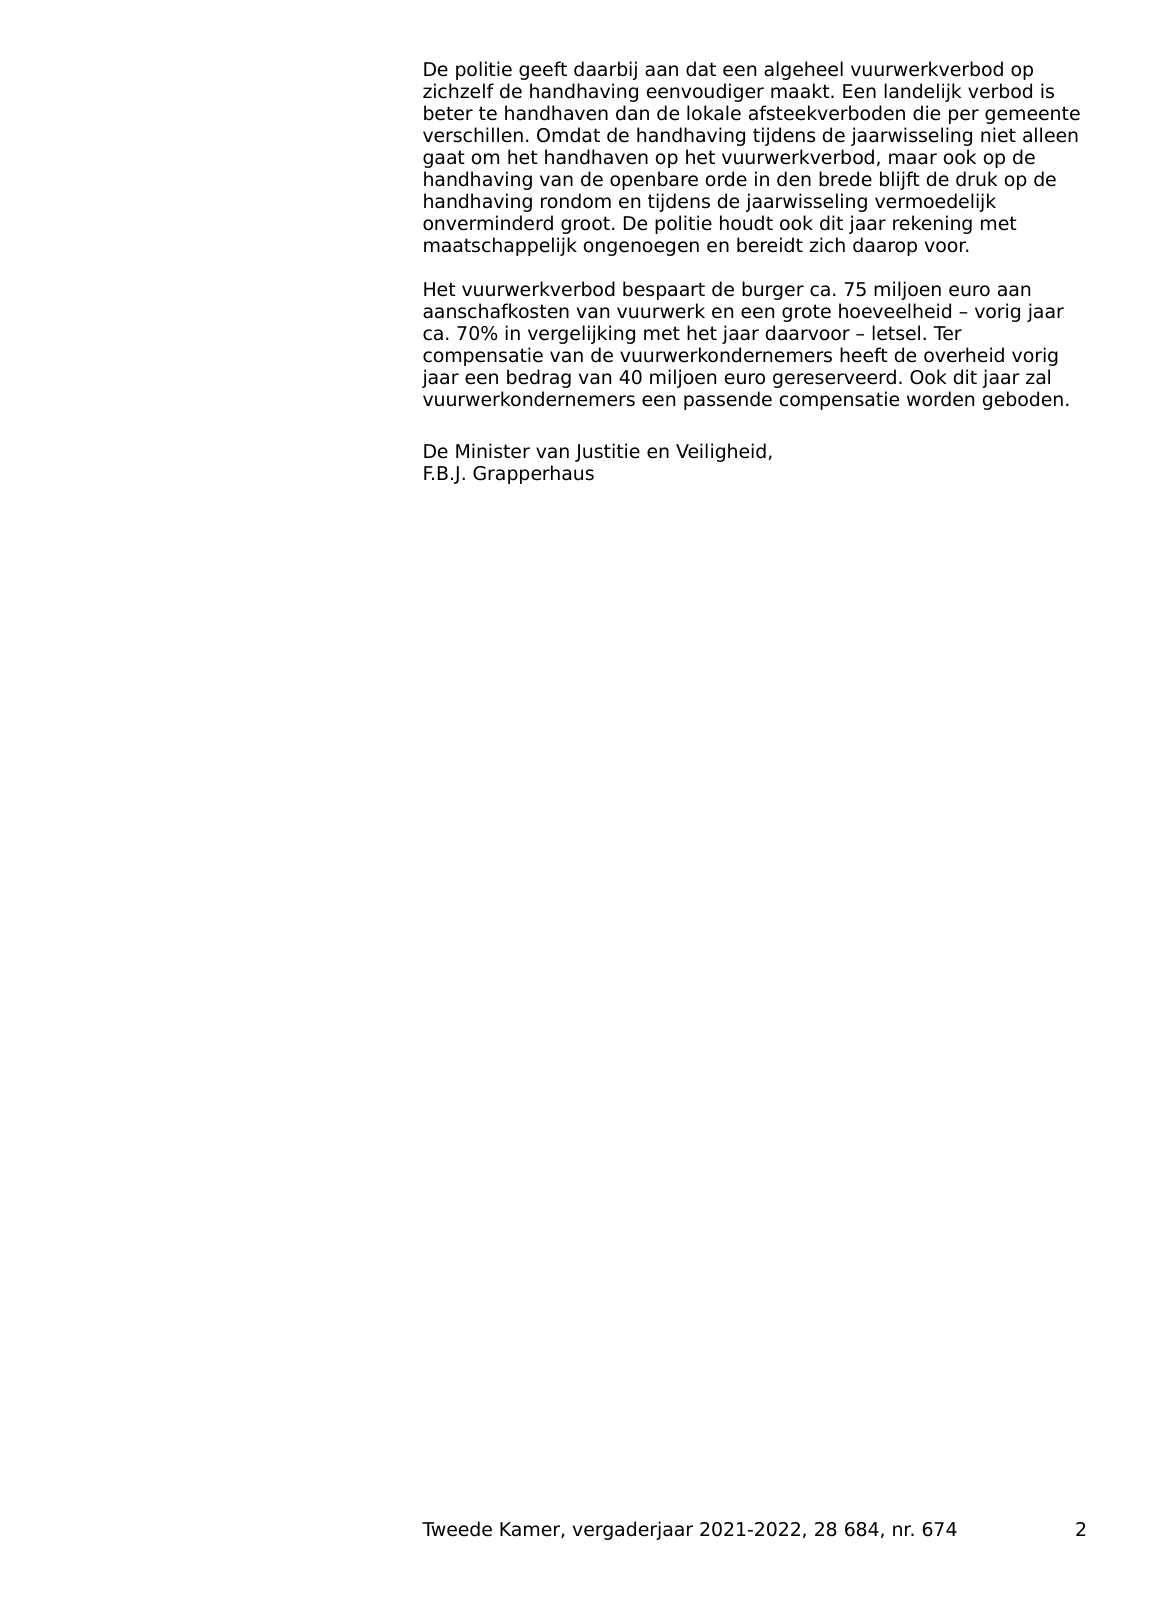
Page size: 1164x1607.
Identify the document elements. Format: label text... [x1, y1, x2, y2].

text De politie geeft daarbij aan dat een algeheel vuurwerkverbod op zichzelf de handhaving eenvoudiger maakt. Een landelijk verbod is beter te handhaven dan de lokale afsteekverboden die per gemeente verschillen. Omdat de handhaving tijdens de jaarwisseling niet alleen gaat om het handhaven op het vuurwerkverbod, maar ook op de handhaving van de openbare orde in den brede blijft de druk op de handhaving rondom en tijdens de jaarwisseling vermoedelijk onverminderd groot. De politie houdt ook dit jaar rekening met maatschappelijk ongenoegen en bereidt zich daarop voor. [422, 59, 1087, 257]
text De Minister van Justitie en Veiligheid, F.B.J. Grapperhaus [422, 441, 1087, 485]
text Het vuurwerkverbod bespaart de burger ca. 75 miljoen euro aan aanschafkosten van vuurwerk en een grote hoeveelheid – vorig jaar ca. 70% in vergelijking met het jaar daarvoor – letsel. Ter compensatie van de vuurwerkondernemers heeft de overheid vorig jaar een bedrag van 40 miljoen euro gereserveerd. Ook dit jaar zal vuurwerkondernemers een passende compensatie worden geboden. [422, 279, 1087, 411]
